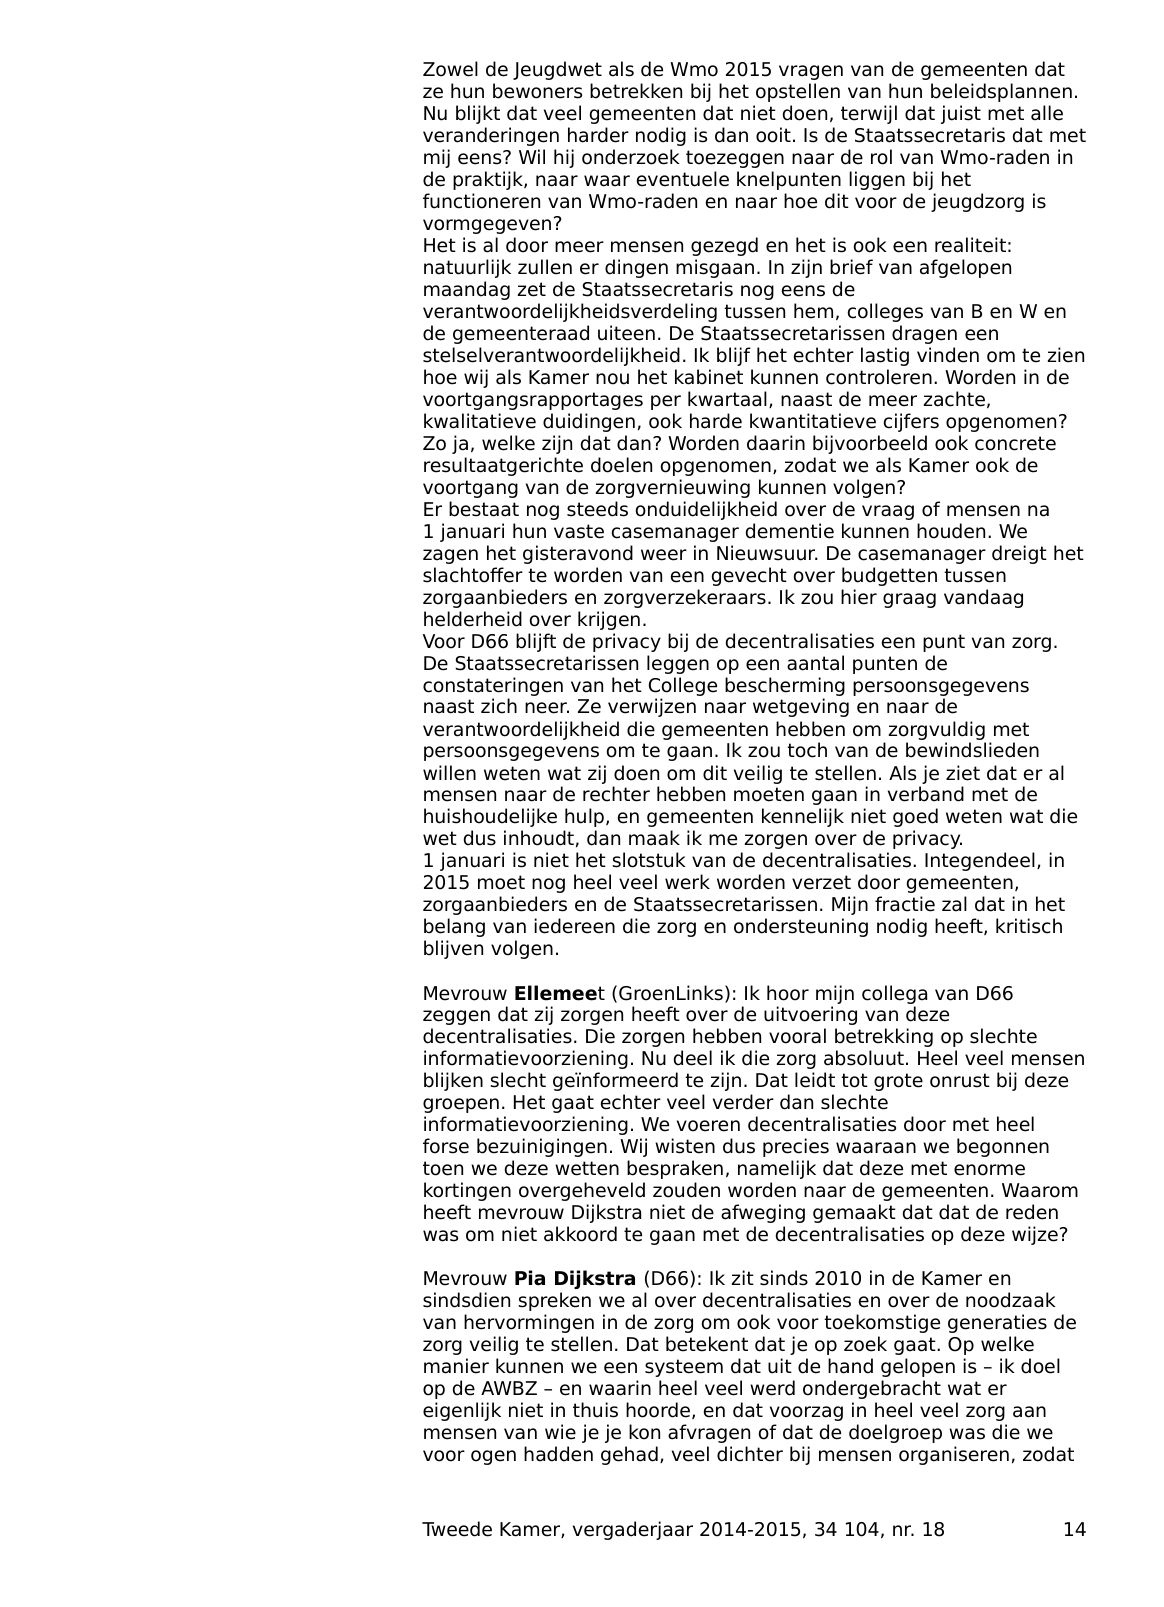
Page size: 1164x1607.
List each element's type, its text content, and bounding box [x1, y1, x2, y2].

text Het is al door meer mensen gezegd en het is ook een realiteit: natuurlijk zullen er dingen misgaan. In zijn brief van afgelopen maandag zet de Staatssecretaris nog eens de verantwoordelijkheidsverdeling tussen hem, colleges van B en W en de gemeenteraad uiteen. De Staatssecretarissen dragen een stelselverantwoordelijkheid. Ik blijf het echter lastig vinden om te zien hoe wij als Kamer nou het kabinet kunnen controleren. Worden in de voortgangsrapportages per kwartaal, naast de meer zachte, kwalitatieve duidingen, ook harde kwantitatieve cijfers opgenomen? Zo ja, welke zijn dat dan? Worden daarin bijvoorbeeld ook concrete resultaatgerichte doelen opgenomen, zodat we als Kamer ook de voortgang van de zorgvernieuwing kunnen volgen? [422, 235, 1087, 499]
text Zowel de Jeugdwet als de Wmo 2015 vragen van de gemeenten dat ze hun bewoners betrekken bij het opstellen van hun beleidsplannen. Nu blijkt dat veel gemeenten dat niet doen, terwijl dat juist met alle veranderingen harder nodig is dan ooit. Is de Staatssecretaris dat met mij eens? Wil hij onderzoek toezeggen naar de rol van Wmo-raden in de praktijk, naar waar eventuele knelpunten liggen bij het functioneren van Wmo-raden en naar hoe dit voor de jeugdzorg is vormgegeven? [422, 59, 1087, 235]
text Mevrouw Pia Dijkstra (D66): Ik zit sinds 2010 in de Kamer en sindsdien spreken we al over decentralisaties en over de noodzaak van hervormingen in de zorg om ook voor toekomstige generaties de zorg veilig te stellen. Dat betekent dat je op zoek gaat. Op welke manier kunnen we een systeem dat uit de hand gelopen is – ik doel op de AWBZ – en waarin heel veel werd ondergebracht wat er eigenlijk niet in thuis hoorde, en dat voorzag in heel veel zorg aan mensen van wie je je kon afvragen of dat de doelgroep was die we voor ogen hadden gehad, veel dichter bij mensen organiseren, zodat [422, 1268, 1087, 1466]
text Er bestaat nog steeds onduidelijkheid over de vraag of mensen na 1 januari hun vaste casemanager dementie kunnen houden. We zagen het gisteravond weer in Nieuwsuur. De casemanager dreigt het slachtoffer te worden van een gevecht over budgetten tussen zorgaanbieders en zorgverzekeraars. Ik zou hier graag vandaag helderheid over krijgen. [422, 499, 1087, 631]
text Voor D66 blijft de privacy bij de decentralisaties een punt van zorg. De Staatssecretarissen leggen op een aantal punten de constateringen van het College bescherming persoonsgegevens naast zich neer. Ze verwijzen naar wetgeving en naar de verantwoordelijkheid die gemeenten hebben om zorgvuldig met persoonsgegevens om te gaan. Ik zou toch van de bewindslieden willen weten wat zij doen om dit veilig te stellen. Als je ziet dat er al mensen naar de rechter hebben moeten gaan in verband met de huishoudelijke hulp, en gemeenten kennelijk niet goed weten wat die wet dus inhoudt, dan maak ik me zorgen over de privacy. [422, 631, 1087, 850]
text Mevrouw Ellemeet (GroenLinks): Ik hoor mijn collega van D66 zeggen dat zij zorgen heeft over de uitvoering van deze decentralisaties. Die zorgen hebben vooral betrekking op slechte informatievoorziening. Nu deel ik die zorg absoluut. Heel veel mensen blijken slecht geïnformeerd te zijn. Dat leidt tot grote onrust bij deze groepen. Het gaat echter veel verder dan slechte informatievoorziening. We voeren decentralisaties door met heel forse bezuinigingen. Wij wisten dus precies waaraan we begonnen toen we deze wetten bespraken, namelijk dat deze met enorme kortingen overgeheveld zouden worden naar de gemeenten. Waarom heeft mevrouw Dijkstra niet de afweging gemaakt dat dat de reden was om niet akkoord te gaan met de decentralisaties op deze wijze? [422, 982, 1087, 1246]
text 1 januari is niet het slotstuk van de decentralisaties. Integendeel, in 2015 moet nog heel veel werk worden verzet door gemeenten, zorgaanbieders en de Staatssecretarissen. Mijn fractie zal dat in het belang van iedereen die zorg en ondersteuning nodig heeft, kritisch blijven volgen. [422, 850, 1087, 960]
